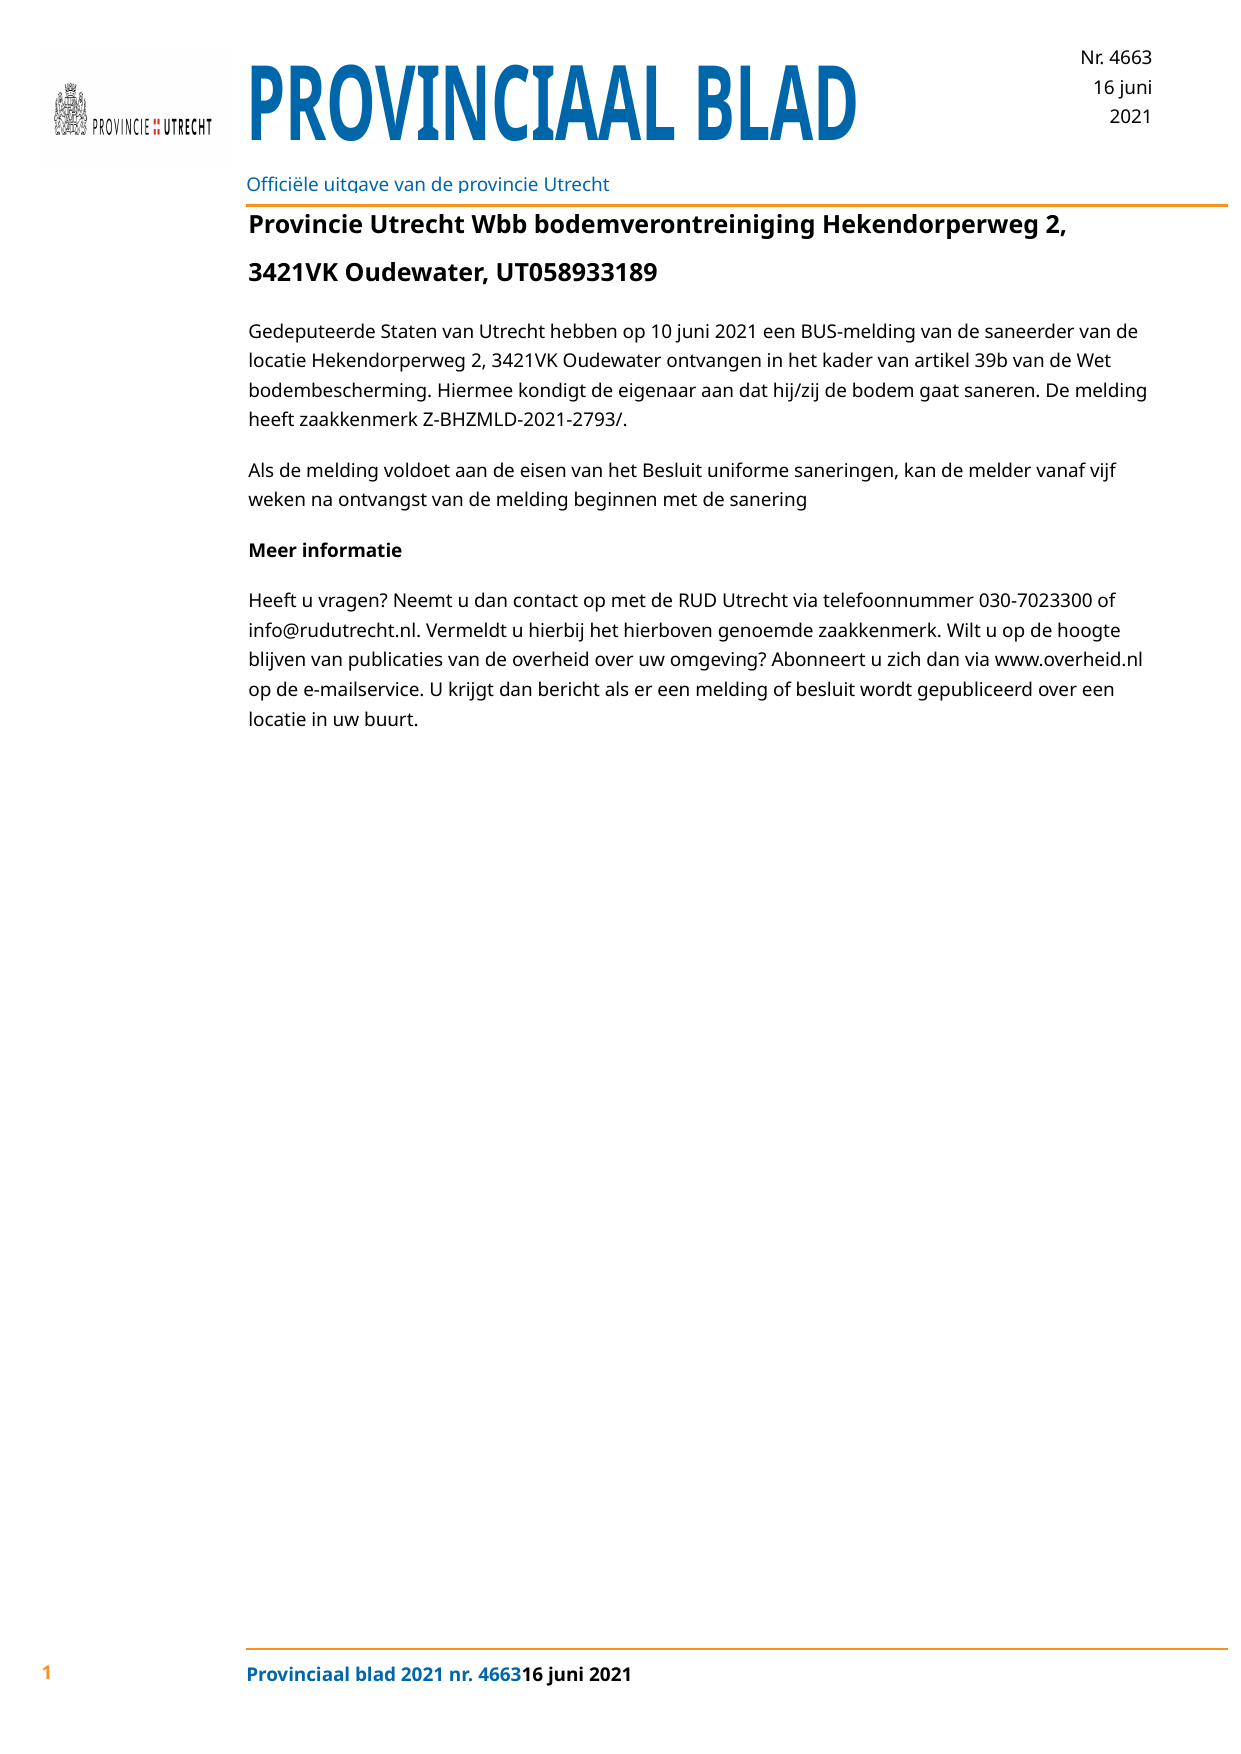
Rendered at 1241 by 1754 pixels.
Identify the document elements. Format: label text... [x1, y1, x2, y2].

text Gedeputeerde Staten van Utrecht hebben op 10 juni 2021 een BUS-melding van de saneerder van de locatie Hekendorperweg 2, 3421VK Oudewater ontvangen in het kader van artikel 39b van de Wet bodembescherming. Hiermee kondigt de eigenaar aan dat hij/zij de bodem gaat saneren. De melding heeft zaakkenmerk Z-BHZMLD-2021-2793/. [248, 318, 1152, 432]
text Meer informatie [248, 537, 1152, 563]
text Als de melding voldoet aan de eisen van het Besluit uniforme saneringen, kan de melder vanaf vijf weken na ontvangst van de melding beginnen met de sanering [248, 457, 1152, 512]
text Heeft u vragen? Neemt u dan contact op met de RUD Utrecht via telefoonnummer 030-7023300 of info@rudutrecht.nl. Vermeldt u hierbij het hierboven genoemde zaakkenmerk. Wilt u op de hoogte blijven van publicaties van de overheid over uw omgeving? Abonneert u zich dan via www.overheid.nl op de e-mailservice. U krijgt dan bericht als er een melding of besluit wordt gepubliceerd over een locatie in uw buurt. [248, 587, 1152, 732]
text Provincie Utrecht Wbb bodemverontreiniging Hekendorperweg 2, 3421VK Oudewater, UT058933189 [248, 207, 1152, 288]
picture [41, 47, 231, 172]
